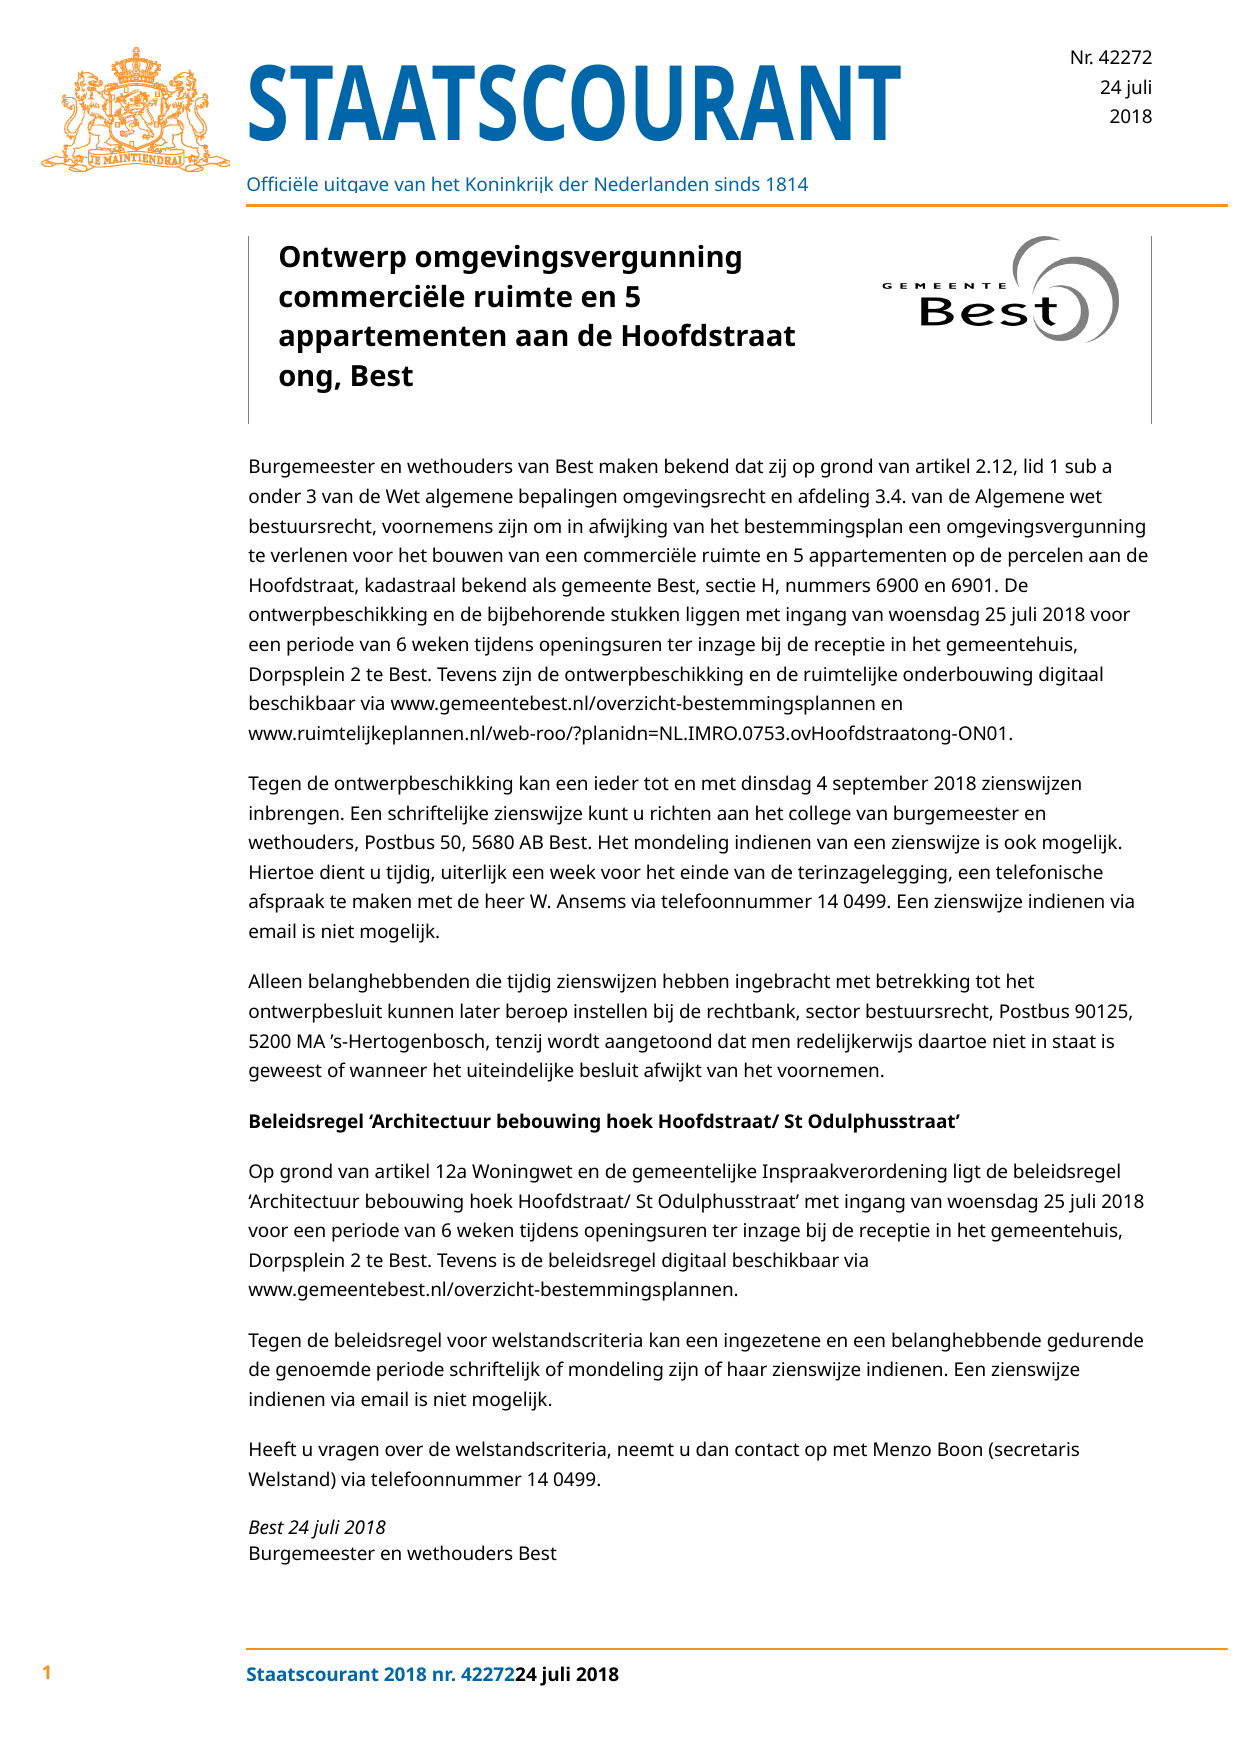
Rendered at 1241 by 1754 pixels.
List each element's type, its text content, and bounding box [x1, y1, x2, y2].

text Tegen de ontwerpbeschikking kan een ieder tot en met dinsdag 4 september 2018 zienswijzen inbrengen. Een schriftelijke zienswijze kunt u richten aan het college van burgemeester en wethouders, Postbus 50, 5680 AB Best. Het mondeling indienen van een zienswijze is ook mogelijk. Hiertoe dient u tijdig, uiterlijk een week voor het einde van de terinzagelegging, een telefonische afspraak te maken met de heer W. Ansems via telefoonnummer 14 0499. Een zienswijze indienen via email is niet mogelijk. [248, 770, 1152, 944]
text Burgemeester en wethouders van Best maken bekend dat zij op grond van artikel 2.12, lid 1 sub a onder 3 van de Wet algemene bepalingen omgevingsrecht en afdeling 3.4. van de Algemene wet bestuursrecht, voornemens zijn om in afwijking van het bestemmingsplan een omgevingsvergunning te verlenen voor het bouwen van een commerciële ruimte en 5 appartementen op de percelen aan de Hoofdstraat, kadastraal bekend als gemeente Best, sectie H, nummers 6900 en 6901. De ontwerpbeschikking en de bijbehorende stukken liggen met ingang van woensdag 25 juli 2018 voor een periode van 6 weken tijdens openingsuren ter inzage bij de receptie in het gemeentehuis, Dorpsplein 2 te Best. Tevens zijn de ontwerpbeschikking en de ruimtelijke onderbouwing digitaal beschikbaar via www.gemeentebest.nl/overzicht-bestemmingsplannen en www.ruimtelijkeplannen.nl/web-roo/?planidn=NL.IMRO.0753.ovHoofdstraatong-ON01. [248, 454, 1152, 746]
picture [41, 47, 231, 172]
text Beleidsregel ‘Architectuur bebouwing hoek Hoofdstraat/ St Odulphusstraat’ [248, 1108, 1152, 1133]
text Best 24 juli 2018 [248, 1514, 1152, 1540]
table_header [850, 343, 1151, 424]
table_header [850, 236, 882, 342]
table_header [1119, 236, 1151, 342]
text Tegen de beleidsregel voor welstandscriteria kan een ingezetene en een belanghebbende gedurende de genoemde periode schriftelijk of mondeling zijn of haar zienswijze indienen. Een zienswijze indienen via email is niet mogelijk. [248, 1327, 1152, 1412]
picture [882, 236, 1119, 343]
text Op grond van artikel 12a Woningwet en de gemeentelijke Inspraakverordening ligt de beleidsregel ‘Architectuur bebouwing hoek Hoofdstraat/ St Odulphusstraat’ met ingang van woensdag 25 juli 2018 voor een periode van 6 weken tijdens openingsuren ter inzage bij de receptie in het gemeentehuis, Dorpsplein 2 te Best. Tevens is de beleidsregel digitaal beschikbaar via www.gemeentebest.nl/overzicht-bestemmingsplannen. [248, 1158, 1152, 1302]
text Burgemeester en wethouders Best [248, 1540, 1152, 1565]
text Alleen belanghebbenden die tijdig zienswijzen hebben ingebracht met betrekking tot het ontwerpbesluit kunnen later beroep instellen bij de rechtbank, sector bestuursrecht, Postbus 90125, 5200 MA ’s-Hertogenbosch, tenzij wordt aangetoond dat men redelijkerwijs daartoe niet in staat is geweest of wanneer het uiteindelijke besluit afwijkt van het voornemen. [248, 969, 1152, 1083]
table_header Ontwerp omgevingsvergunning commerciële ruimte en 5 appartementen aan de Hoofdstraat ong, Best [249, 236, 850, 424]
text Heeft u vragen over de welstandscriteria, neemt u dan contact op met Menzo Boon (secretaris Welstand) via telefoonnummer 14 0499. [248, 1437, 1152, 1492]
